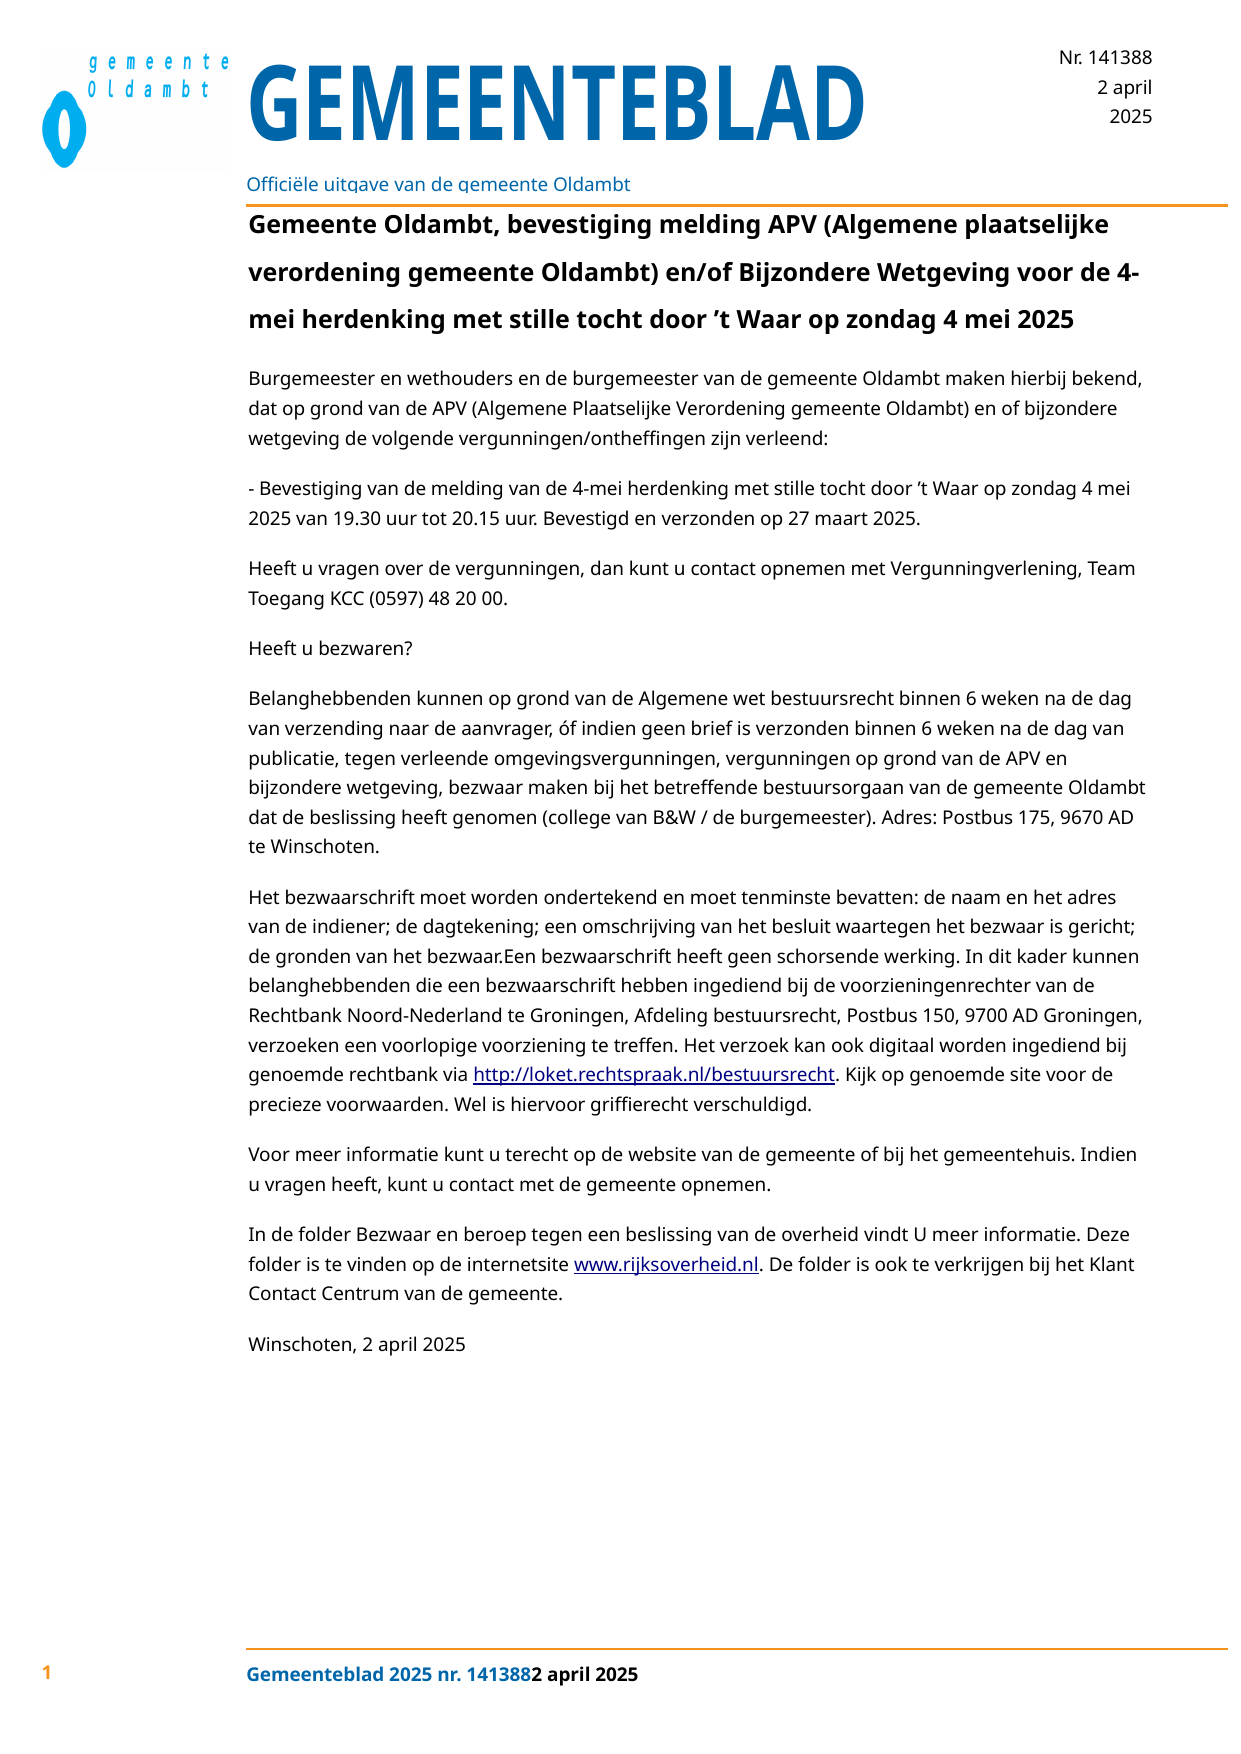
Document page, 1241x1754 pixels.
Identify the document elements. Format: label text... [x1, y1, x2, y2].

text Burgemeester en wethouders en de burgemeester van de gemeente Oldambt maken hierbij bekend, dat op grond van de APV (Algemene Plaatselijke Verordening gemeente Oldambt) en of bijzondere wetgeving de volgende vergunningen/ontheffingen zijn verleend: [248, 366, 1152, 450]
text Gemeente Oldambt, bevestiging melding APV (Algemene plaatselijke verordening gemeente Oldambt) en/of Bijzondere Wetgeving voor de 4-mei herdenking met stille tocht door ’t Waar op zondag 4 mei 2025 [248, 207, 1152, 336]
text In de folder Bezwaar en beroep tegen een beslissing van de overheid vindt U meer informatie. Deze folder is te vinden op de internetsite www.rijksoverheid.nl. De folder is ook te verkrijgen bij het Klant Contact Centrum van de gemeente. [248, 1221, 1152, 1306]
text Belanghebbenden kunnen op grond van de Algemene wet bestuursrecht binnen 6 weken na de dag van verzending naar de aanvrager, óf indien geen brief is verzonden binnen 6 weken na de dag van publicatie, tegen verleende omgevingsvergunningen, vergunningen op grond van de APV en bijzondere wetgeving, bezwaar maken bij het betreffende bestuursorgaan van de gemeente Oldambt dat de beslissing heeft genomen (college van B&W / de burgemeester). Adres: Postbus 175, 9670 AD te Winschoten. [248, 686, 1152, 859]
text Heeft u bezwaren? [248, 635, 1152, 661]
text Het bezwaarschrift moet worden ondertekend en moet tenminste bevatten: de naam en het adres van de indiener; de dagtekening; een omschrijving van het besluit waartegen het bezwaar is gericht; de gronden van het bezwaar.Een bezwaarschrift heeft geen schorsende werking. In dit kader kunnen belanghebbenden die een bezwaarschrift hebben ingediend bij de voorzieningenrechter van de Rechtbank Noord-Nederland te Groningen, Afdeling bestuursrecht, Postbus 150, 9700 AD Groningen, verzoeken een voorlopige voorziening te treffen. Het verzoek kan ook digitaal worden ingediend bij genoemde rechtbank via http://loket.rechtspraak.nl/bestuursrecht. Kijk op genoemde site voor de precieze voorwaarden. Wel is hiervoor griffierecht verschuldigd. [248, 884, 1152, 1117]
text - Bevestiging van de melding van de 4-mei herdenking met stille tocht door ’t Waar op zondag 4 mei 2025 van 19.30 uur tot 20.15 uur. Bevestigd en verzonden op 27 maart 2025. [248, 475, 1152, 530]
text Heeft u vragen over de vergunningen, dan kunt u contact opnemen met Vergunningverlening, Team Toegang KCC (0597) 48 20 00. [248, 555, 1152, 610]
picture [41, 47, 231, 172]
text Voor meer informatie kunt u terecht op de website van de gemeente of bij het gemeentehuis. Indien u vragen heeft, kunt u contact met de gemeente opnemen. [248, 1141, 1152, 1197]
text Winschoten, 2 april 2025 [248, 1331, 1152, 1357]
